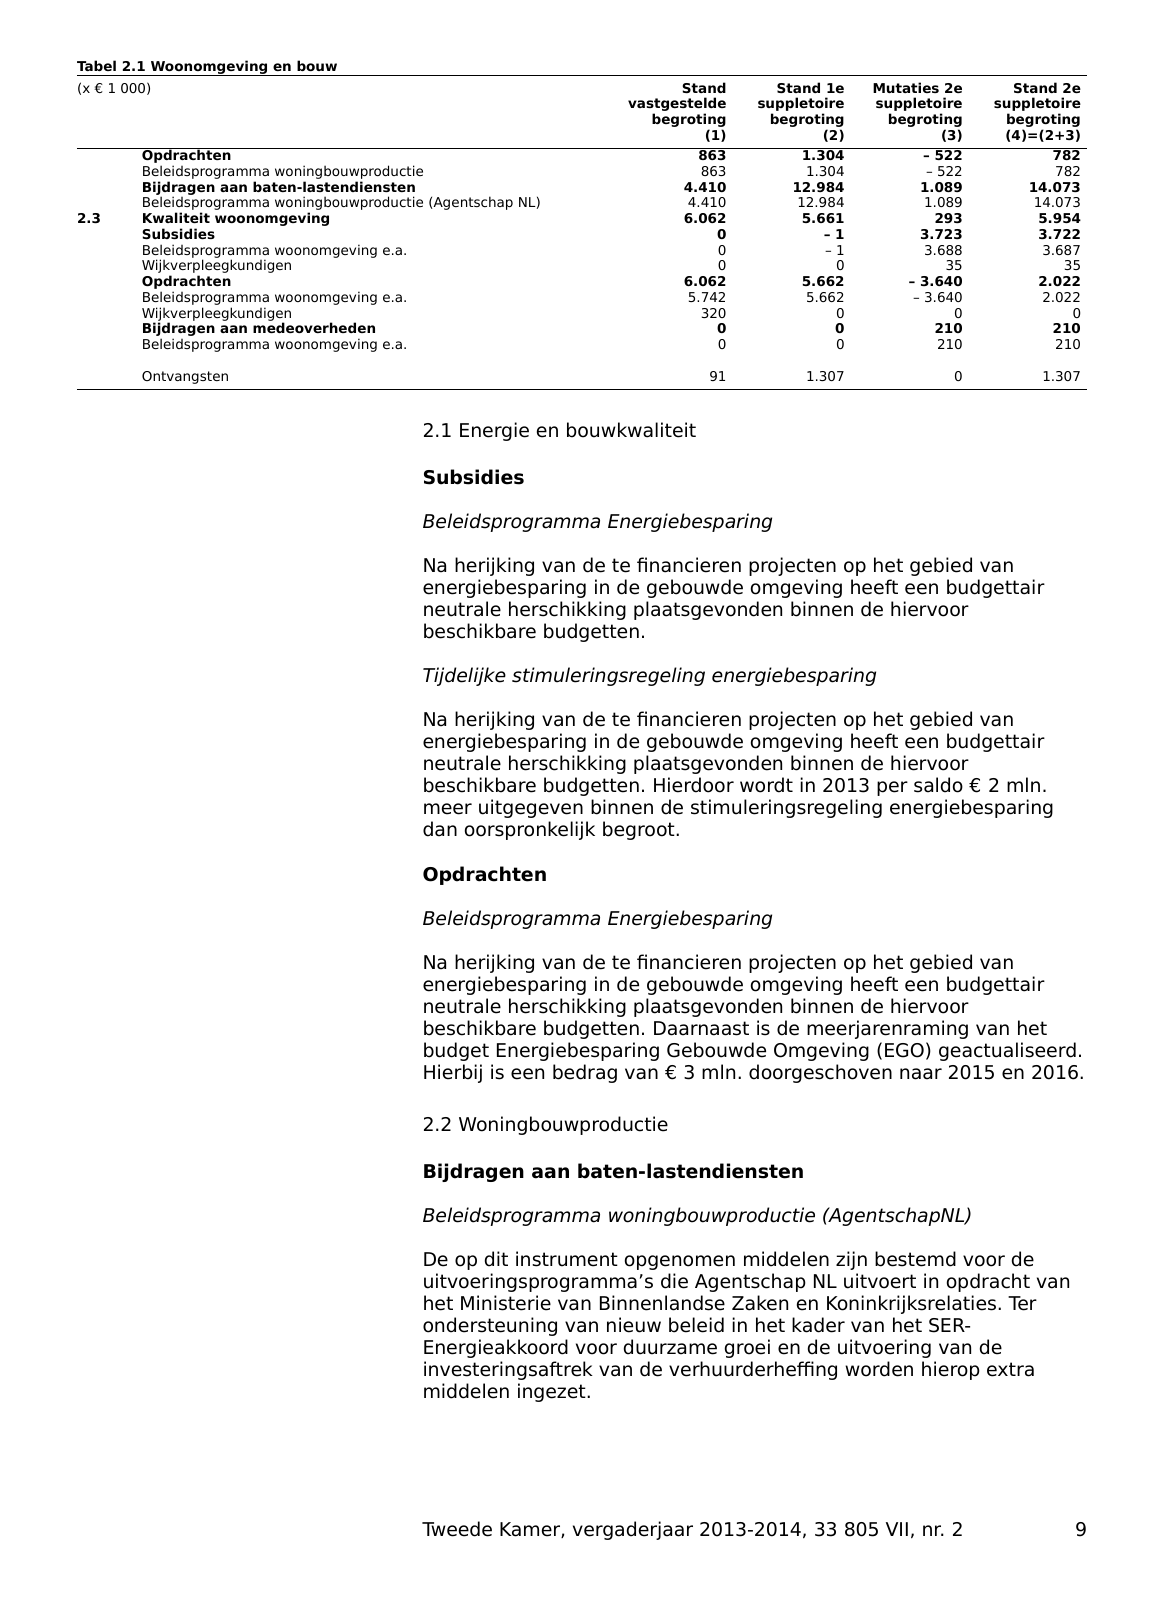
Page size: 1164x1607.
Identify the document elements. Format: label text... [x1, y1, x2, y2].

table_cell 320 [614, 305, 732, 321]
table_cell 0 [732, 258, 850, 274]
table_cell Opdrachten [136, 149, 614, 164]
table_cell 3.722 [969, 227, 1087, 242]
subtitle Opdrachten [422, 863, 1087, 885]
text De op dit instrument opgenomen middelen zijn bestemd voor de uitvoeringsprogramma’s die Agentschap NL uitvoert in opdracht van het Ministerie van Binnenlandse Zaken en Koninkrijksrelaties. Ter ondersteuning van nieuw beleid in het kader van het SER-Energieakkoord voor duurzame groei en de uitvoering van de investeringsaftrek van de verhuurderheffing worden hierop extra middelen ingezet. [422, 1249, 1087, 1403]
table_header Tabel 2.1 Woonomgeving en bouw [77, 59, 1087, 75]
table_cell 210 [850, 321, 968, 337]
table_cell 293 [850, 211, 968, 227]
table_cell 782 [969, 149, 1087, 164]
table_cell [77, 180, 136, 195]
table_cell [77, 368, 136, 389]
table_cell [77, 337, 136, 353]
table_cell [136, 353, 614, 368]
table_cell [77, 227, 136, 242]
table_cell Stand vastgestelde begroting (1) [614, 76, 732, 148]
table_cell 0 [614, 243, 732, 258]
table_cell [732, 353, 850, 368]
table_cell [77, 290, 136, 305]
table_cell 5.742 [614, 290, 732, 305]
table_cell Stand 1e suppletoire begroting (2) [732, 76, 850, 148]
table_cell 12.984 [732, 195, 850, 211]
table_cell 863 [614, 149, 732, 164]
table_cell [969, 353, 1087, 368]
table_cell 1.304 [732, 164, 850, 179]
table_cell Beleidsprogramma woonomgeving e.a. [136, 290, 614, 305]
table_cell 1.304 [732, 149, 850, 164]
table_cell 1.307 [969, 368, 1087, 389]
table_cell 210 [850, 337, 968, 353]
table_cell – 1 [732, 243, 850, 258]
table_cell 2.3 [77, 211, 136, 227]
table_cell [77, 305, 136, 321]
table_cell [850, 353, 968, 368]
table_cell 0 [969, 305, 1087, 321]
table_cell Beleidsprogramma woningbouwproductie [136, 164, 614, 179]
table_cell 91 [614, 368, 732, 389]
table_cell 3.723 [850, 227, 968, 242]
subtitle Bijdragen aan baten-lastendiensten [422, 1161, 1087, 1183]
table_cell Opdrachten [136, 274, 614, 290]
table_cell Bijdragen aan baten-lastendiensten [136, 180, 614, 195]
table_cell Mutaties 2e suppletoire begroting (3) [850, 76, 968, 148]
subtitle Subsidies [422, 467, 1087, 489]
table_cell – 522 [850, 149, 968, 164]
table_cell [77, 321, 136, 337]
table_cell 1.089 [850, 195, 968, 211]
table_cell Wijkverpleegkundigen [136, 258, 614, 274]
subtitle Beleidsprogramma woningbouwproductie (AgentschapNL) [422, 1205, 1087, 1227]
table_cell [77, 274, 136, 290]
text Na herijking van de te financieren projecten op het gebied van energiebesparing in de gebouwde omgeving heeft een budgettair neutrale herschikking plaatsgevonden binnen de hiervoor beschikbare budgetten. Hierdoor wordt in 2013 per saldo € 2 mln. meer uitgegeven binnen de stimuleringsregeling energiebesparing dan oorspronkelijk begroot. [422, 709, 1087, 841]
table_cell – 1 [732, 227, 850, 242]
table_cell [77, 164, 136, 179]
table_cell Stand 2e suppletoire begroting (4)=(2+3) [969, 76, 1087, 148]
table_cell (x € 1 000) [77, 76, 614, 148]
table_cell 0 [614, 227, 732, 242]
table_cell 2.022 [969, 290, 1087, 305]
table_cell 210 [969, 321, 1087, 337]
table_cell 0 [732, 337, 850, 353]
subtitle Tijdelijke stimuleringsregeling energiebesparing [422, 665, 1087, 687]
table_cell 35 [969, 258, 1087, 274]
table_cell 5.954 [969, 211, 1087, 227]
table_cell 3.688 [850, 243, 968, 258]
subtitle Beleidsprogramma Energiebesparing [422, 511, 1087, 533]
table_cell 1.089 [850, 180, 968, 195]
table_cell Subsidies [136, 227, 614, 242]
table_cell 4.410 [614, 195, 732, 211]
table_cell – 3.640 [850, 290, 968, 305]
table_cell Beleidsprogramma woonomgeving e.a. [136, 243, 614, 258]
table_cell 6.062 [614, 211, 732, 227]
table_cell [77, 149, 136, 164]
text Na herijking van de te financieren projecten op het gebied van energiebesparing in de gebouwde omgeving heeft een budgettair neutrale herschikking plaatsgevonden binnen de hiervoor beschikbare budgetten. Daarnaast is de meerjarenraming van het budget Energiebesparing Gebouwde Omgeving (EGO) geactualiseerd. Hierbij is een bedrag van € 3 mln. doorgeschoven naar 2015 en 2016. [422, 952, 1087, 1084]
table_cell 0 [614, 321, 732, 337]
table_cell 210 [969, 337, 1087, 353]
table_cell Beleidsprogramma woningbouwproductie (Agentschap NL) [136, 195, 614, 211]
table_cell 0 [732, 305, 850, 321]
table_cell 0 [732, 321, 850, 337]
table_cell 2.022 [969, 274, 1087, 290]
table_cell 0 [614, 258, 732, 274]
table_cell Ontvangsten [136, 368, 614, 389]
table_cell 782 [969, 164, 1087, 179]
table_cell Beleidsprogramma woonomgeving e.a. [136, 337, 614, 353]
table_cell 5.662 [732, 274, 850, 290]
table_cell – 3.640 [850, 274, 968, 290]
table_cell – 522 [850, 164, 968, 179]
table_cell 14.073 [969, 180, 1087, 195]
table_cell 6.062 [614, 274, 732, 290]
table_cell 5.661 [732, 211, 850, 227]
table_cell Wijkverpleegkundigen [136, 305, 614, 321]
table_cell 5.662 [732, 290, 850, 305]
table_cell 3.687 [969, 243, 1087, 258]
table_cell 0 [850, 368, 968, 389]
table_cell [77, 243, 136, 258]
table_cell 14.073 [969, 195, 1087, 211]
subtitle Beleidsprogramma Energiebesparing [422, 908, 1087, 929]
table_cell Bijdragen aan medeoverheden [136, 321, 614, 337]
table_cell [77, 258, 136, 274]
table_cell 12.984 [732, 180, 850, 195]
table_cell [77, 353, 136, 368]
table_cell 1.307 [732, 368, 850, 389]
table_cell 0 [850, 305, 968, 321]
table_cell [614, 353, 732, 368]
subtitle 2.2 Woningbouwproductie [422, 1114, 1087, 1136]
table_cell 4.410 [614, 180, 732, 195]
table_cell Kwaliteit woonomgeving [136, 211, 614, 227]
table_cell 0 [614, 337, 732, 353]
subtitle 2.1 Energie en bouwkwaliteit [422, 420, 1087, 442]
table_cell 35 [850, 258, 968, 274]
table_cell [77, 195, 136, 211]
text Na herijking van de te financieren projecten op het gebied van energiebesparing in de gebouwde omgeving heeft een budgettair neutrale herschikking plaatsgevonden binnen de hiervoor beschikbare budgetten. [422, 555, 1087, 643]
table_cell 863 [614, 164, 732, 179]
